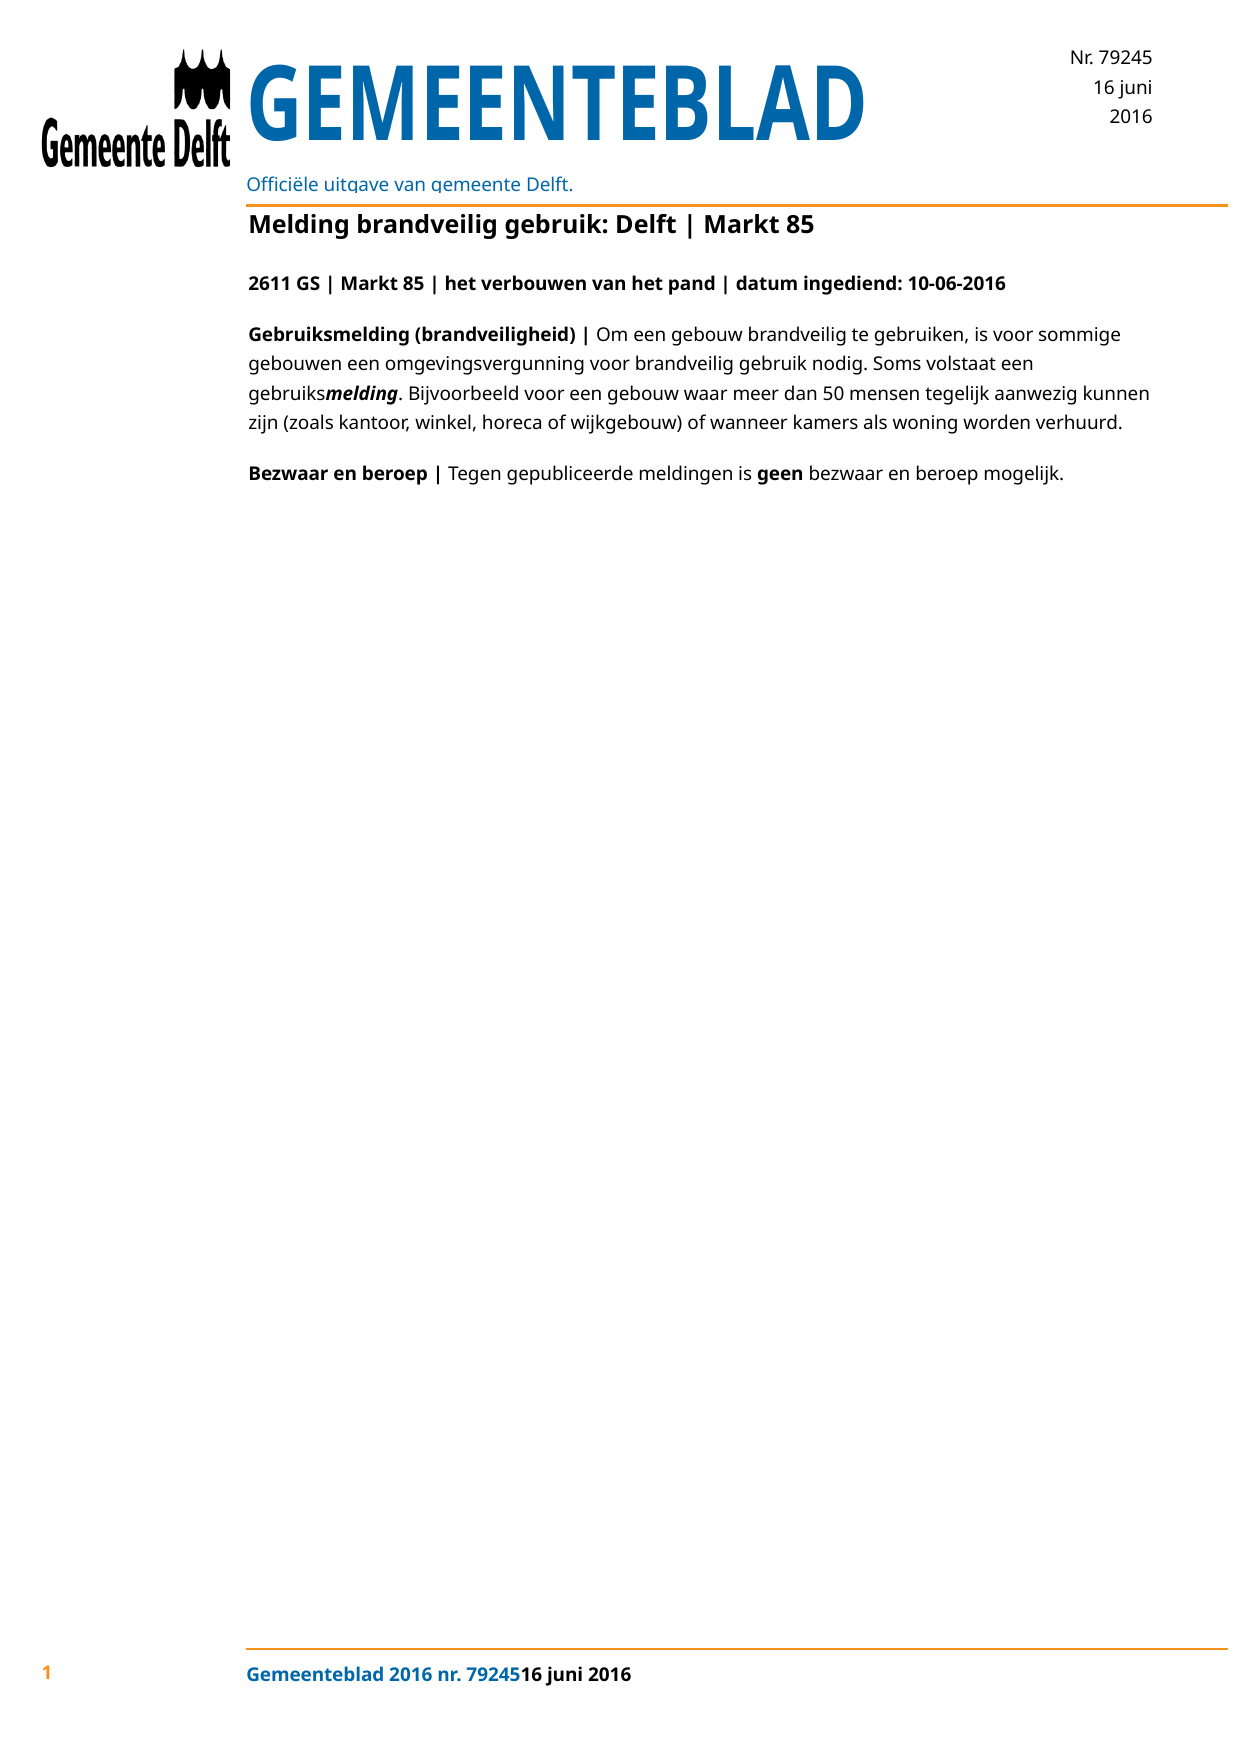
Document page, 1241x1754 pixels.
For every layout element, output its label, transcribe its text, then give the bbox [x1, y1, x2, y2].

text Bezwaar en beroep | Tegen gepubliceerde meldingen is geen bezwaar en beroep mogelijk. [248, 460, 1152, 486]
text Melding brandveilig gebruik: Delft | Markt 85 [248, 207, 1152, 241]
picture [41, 47, 231, 172]
text 2611 GS | Markt 85 | het verbouwen van het pand | datum ingediend: 10-06-2016 [248, 270, 1152, 296]
text Gebruiksmelding (brandveiligheid) | Om een gebouw brandveilig te gebruiken, is voor sommige gebouwen een omgevingsvergunning voor brandveilig gebruik nodig. Soms volstaat een gebruiksmelding. Bijvoorbeeld voor een gebouw waar meer dan 50 mensen tegelijk aanwezig kunnen zijn (zoals kantoor, winkel, horeca of wijkgebouw) of wanneer kamers als woning worden verhuurd. [248, 321, 1152, 435]
